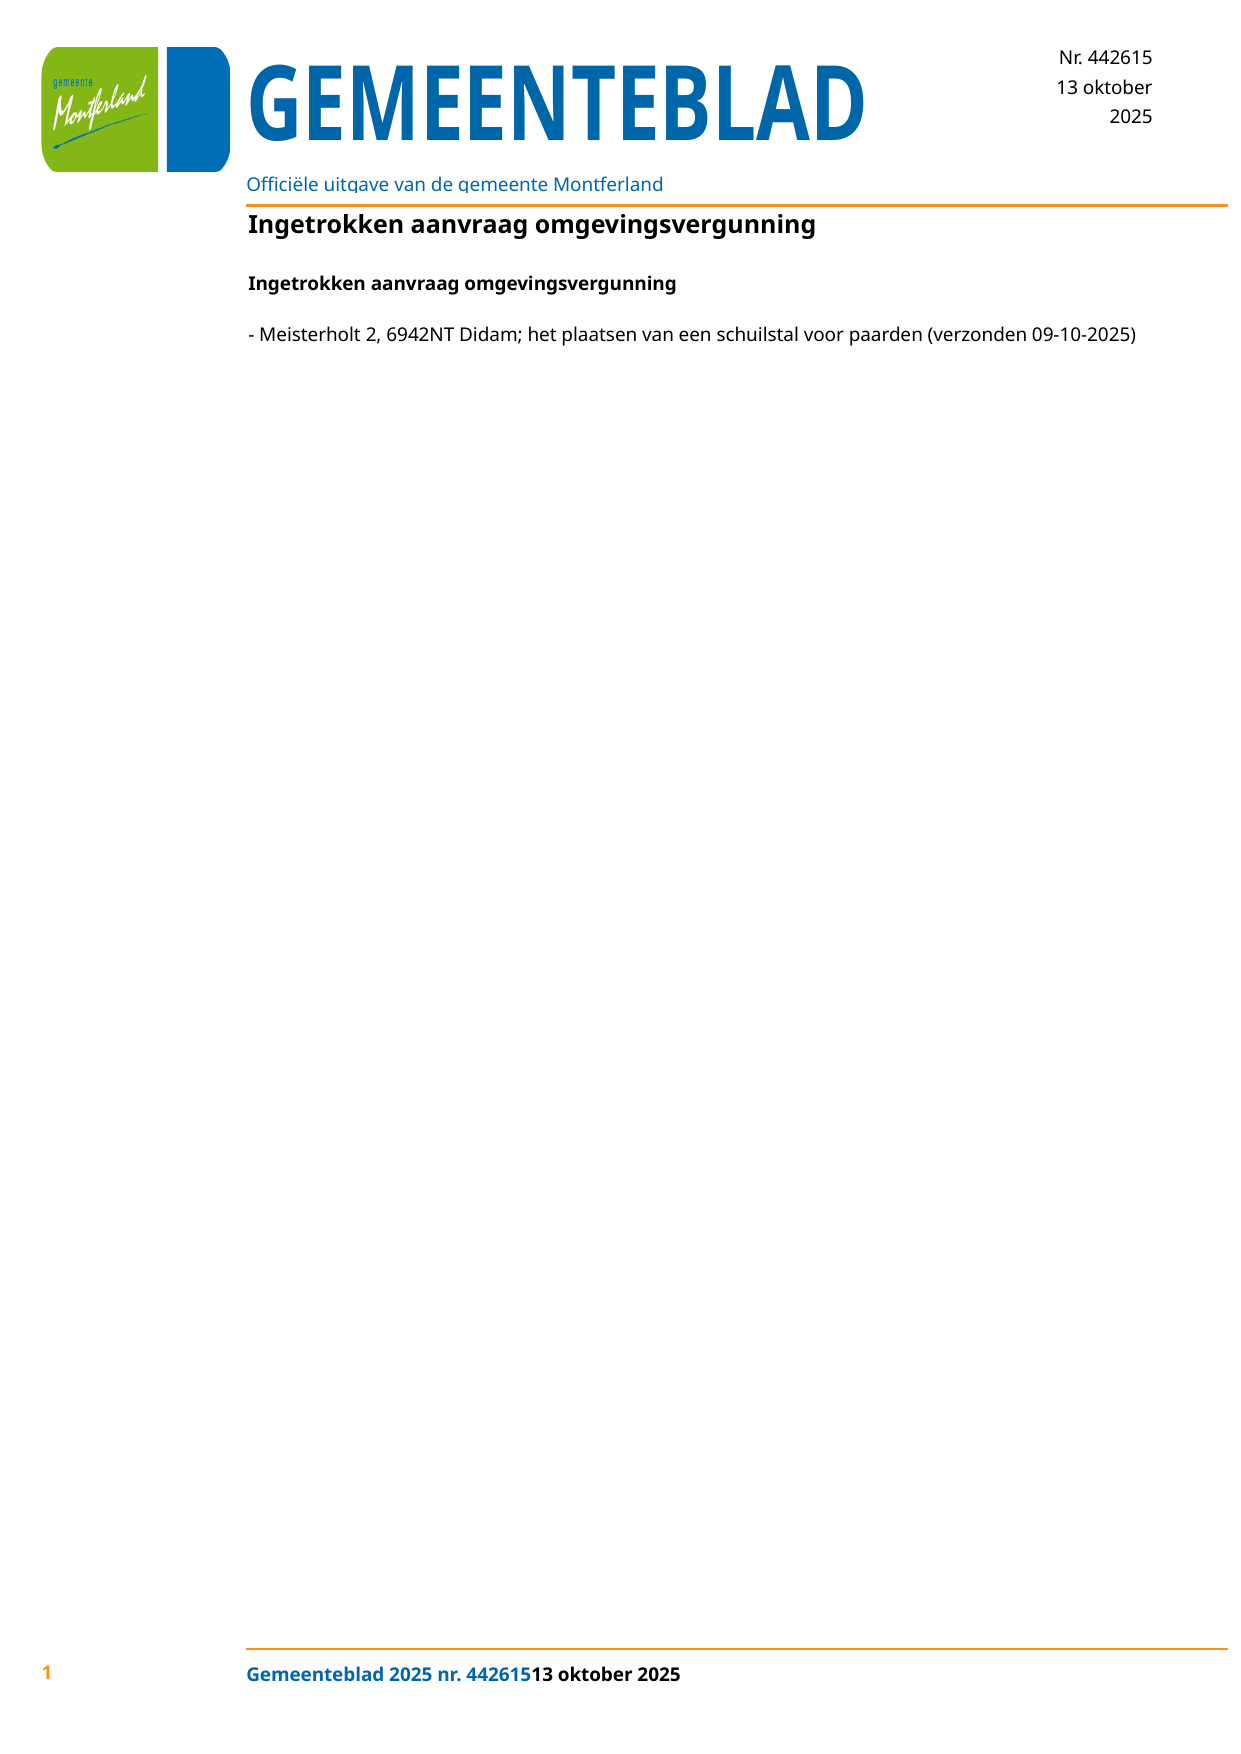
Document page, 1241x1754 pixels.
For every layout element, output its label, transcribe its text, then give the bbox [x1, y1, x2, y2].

text - Meisterholt 2, 6942NT Didam; het plaatsen van een schuilstal voor paarden (verzonden 09-10-2025) [248, 321, 1152, 346]
text Ingetrokken aanvraag omgevingsvergunning [248, 207, 1152, 241]
picture [41, 47, 231, 172]
text Ingetrokken aanvraag omgevingsvergunning [248, 270, 1152, 296]
